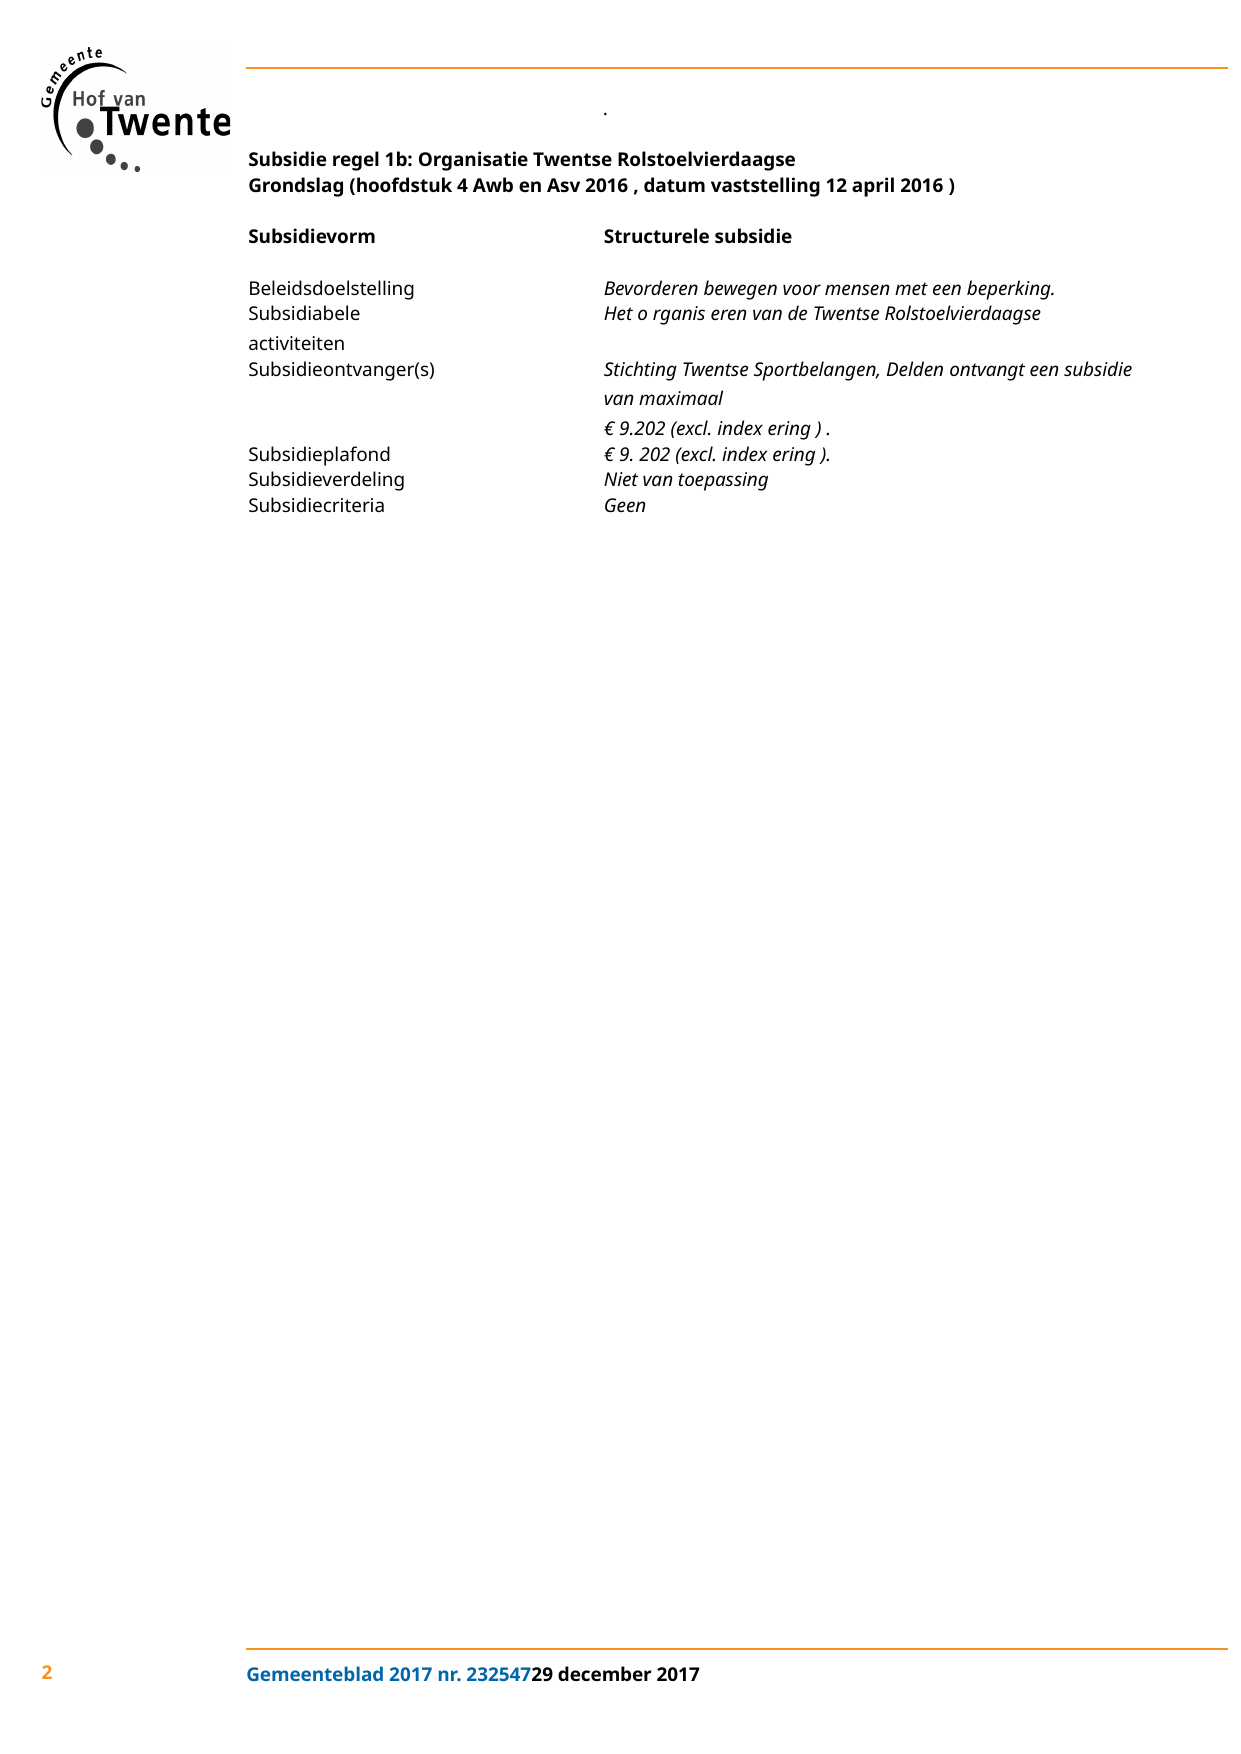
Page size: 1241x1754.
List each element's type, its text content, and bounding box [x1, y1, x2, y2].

table_cell Stichting Twentse Sportbelangen, Delden ontvangt een subsidie van maximaal € 9.202 (excl. index ering ) . [604, 356, 1152, 441]
table_cell [248, 249, 440, 275]
table_cell Subsidiecriteria [248, 492, 440, 518]
table_cell [440, 301, 604, 356]
table_cell [440, 275, 604, 301]
table_cell [604, 121, 1152, 146]
table_cell Niet van toepassing [604, 467, 1152, 492]
table_cell € 9. 202 (excl. index ering ). [604, 441, 1152, 467]
table_cell [604, 249, 1152, 275]
table_cell [440, 492, 604, 518]
table_cell [440, 198, 604, 223]
table_cell Subsidieplafond [248, 441, 440, 467]
table_cell Subsidieontvanger(s) [248, 356, 440, 441]
table_cell [248, 198, 440, 223]
table_cell Subsidiabele activiteiten [248, 301, 440, 356]
table_cell [604, 198, 1152, 223]
table_cell Bevorderen bewegen voor mensen met een beperking. [604, 275, 1152, 301]
table_cell Subsidie regel 1b: Organisatie Twentse Rolstoelvierdaagse [248, 146, 1152, 172]
table_cell [440, 467, 604, 492]
table_cell [248, 95, 440, 121]
table_cell [248, 121, 440, 146]
table_cell [440, 356, 604, 441]
table_cell Structurele subsidie [604, 224, 1152, 249]
table_cell [440, 95, 604, 121]
table_cell . [604, 95, 1152, 121]
table_cell [440, 441, 604, 467]
picture [41, 47, 231, 172]
table_cell [440, 224, 604, 249]
table_cell Geen [604, 492, 1152, 518]
table_cell Subsidieverdeling [248, 467, 440, 492]
table_cell Het o rganis eren van de Twentse Rolstoelvierdaagse [604, 301, 1152, 356]
table_cell Subsidievorm [248, 224, 440, 249]
table_cell Beleidsdoelstelling [248, 275, 440, 301]
table_cell [440, 249, 604, 275]
table_cell [440, 121, 604, 146]
table_cell Grondslag (hoofdstuk 4 Awb en Asv 2016 , datum vaststelling 12 april 2016 ) [248, 172, 1152, 198]
